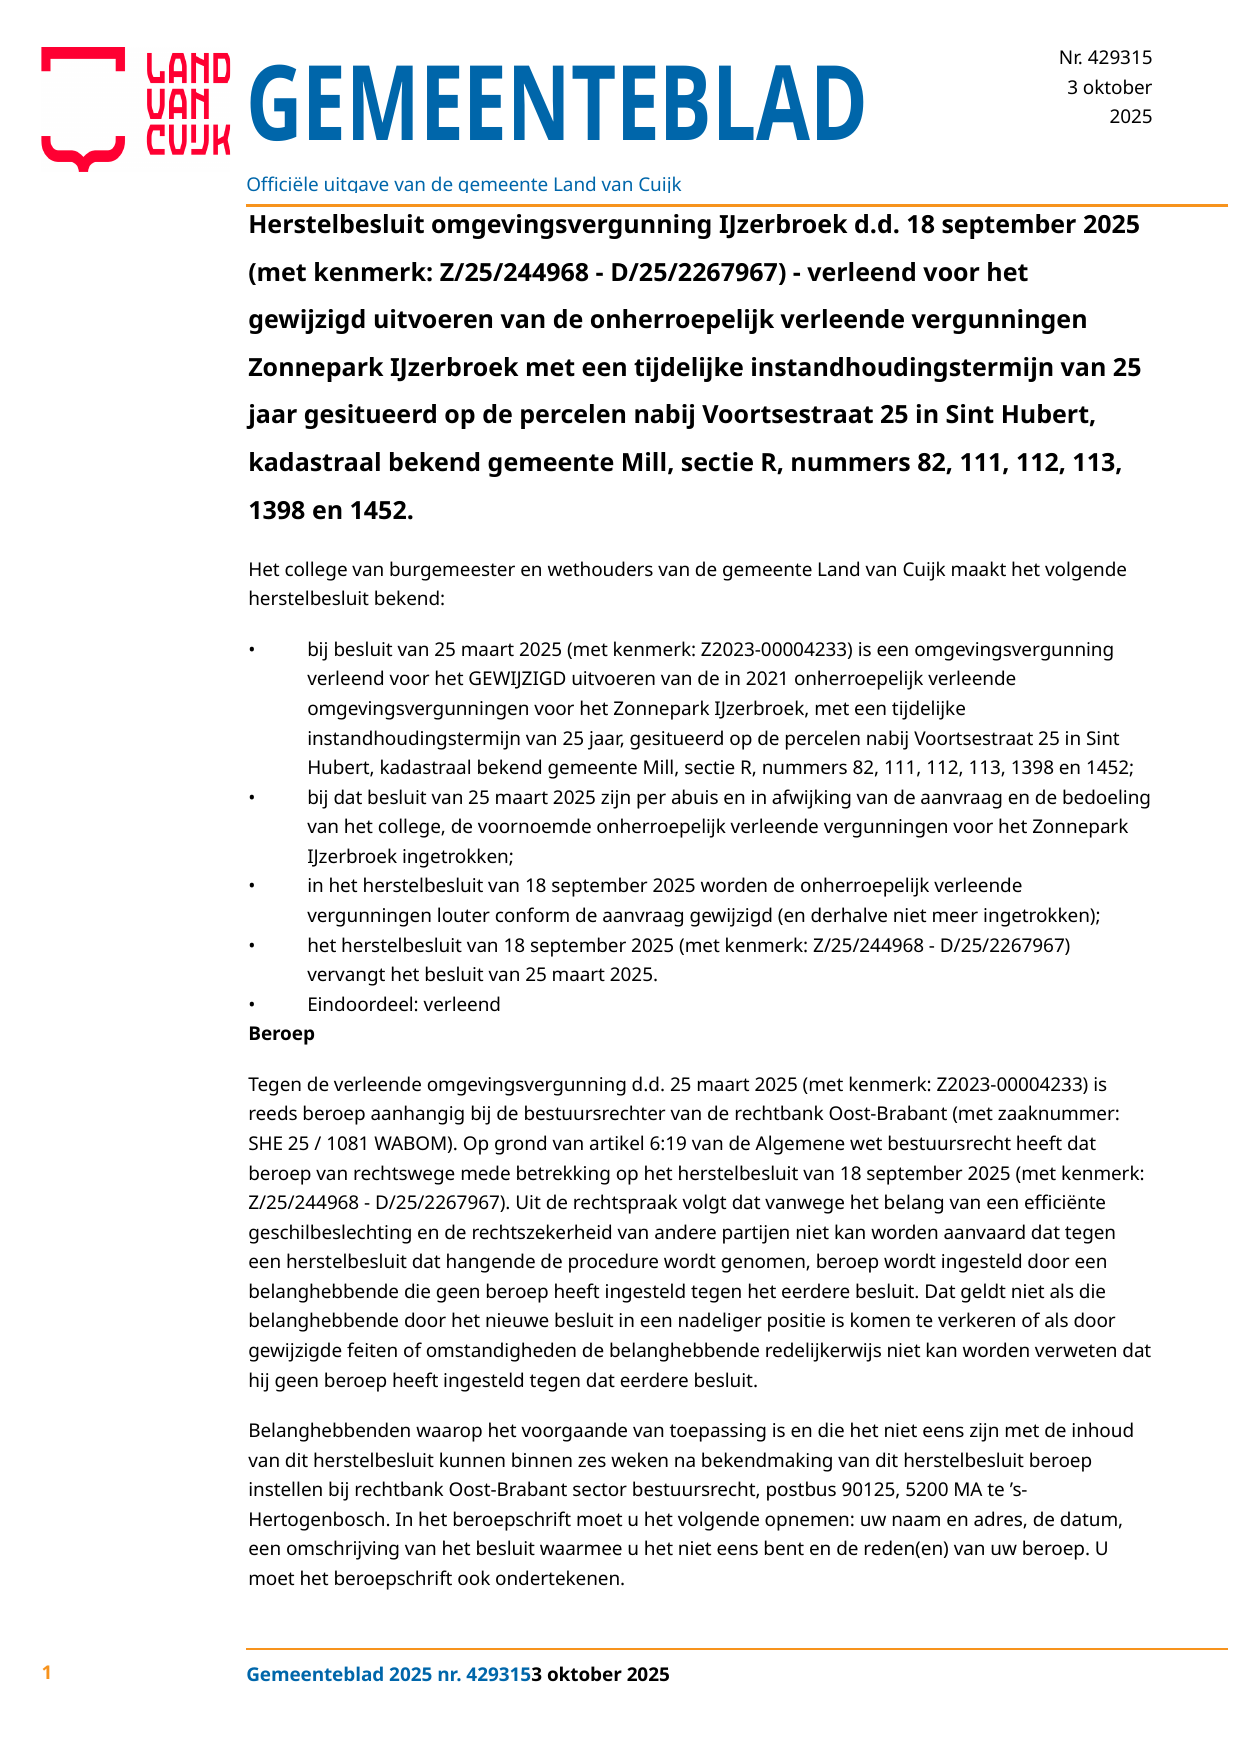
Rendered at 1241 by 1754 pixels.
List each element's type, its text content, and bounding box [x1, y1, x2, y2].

list in het herstelbesluit van 18 september 2025 worden de onherroepelijk verleende vergunningen louter conform de aanvraag gewijzigd (en derhalve niet meer ingetrokken); [248, 873, 1152, 928]
picture [41, 47, 231, 172]
text Tegen de verleende omgevingsvergunning d.d. 25 maart 2025 (met kenmerk: Z2023-00004233) is reeds beroep aanhangig bij de bestuursrechter van de rechtbank Oost-Brabant (met zaaknummer: SHE 25 / 1081 WABOM). Op grond van artikel 6:19 van de Algemene wet bestuursrecht heeft dat beroep van rechtswege mede betrekking op het herstelbesluit van 18 september 2025 (met kenmerk: Z/25/244968 - D/25/2267967). Uit de rechtspraak volgt dat vanwege het belang van een efficiënte geschilbeslechting en de rechtszekerheid van andere partijen niet kan worden aanvaard dat tegen een herstelbesluit dat hangende de procedure wordt genomen, beroep wordt ingesteld door een belanghebbende die geen beroep heeft ingesteld tegen het eerdere besluit. Dat geldt niet als die belanghebbende door het nieuwe besluit in een nadeliger positie is komen te verkeren of als door gewijzigde feiten of omstandigheden de belanghebbende redelijkerwijs niet kan worden verweten dat hij geen beroep heeft ingesteld tegen dat eerdere besluit. [248, 1071, 1152, 1392]
list Eindoordeel: verleend [248, 991, 1152, 1017]
text Belanghebbenden waarop het voorgaande van toepassing is en die het niet eens zijn met de inhoud van dit herstelbesluit kunnen binnen zes weken na bekendmaking van dit herstelbesluit beroep instellen bij rechtbank Oost-Brabant sector bestuursrecht, postbus 90125, 5200 MA te ’s-Hertogenbosch. In het beroepschrift moet u het volgende opnemen: uw naam en adres, de datum, een omschrijving van het besluit waarmee u het niet eens bent en de reden(en) van uw beroep. U moet het beroepschrift ook ondertekenen. [248, 1417, 1152, 1591]
text Beroep [248, 1021, 1152, 1046]
list het herstelbesluit van 18 september 2025 (met kenmerk: Z/25/244968 - D/25/2267967) vervangt het besluit van 25 maart 2025. [248, 932, 1152, 987]
list bij dat besluit van 25 maart 2025 zijn per abuis en in afwijking van de aanvraag en de bedoeling van het college, de voornoemde onherroepelijk verleende vergunningen voor het Zonnepark IJzerbroek ingetrokken; [248, 784, 1152, 869]
text Herstelbesluit omgevingsvergunning IJzerbroek d.d. 18 september 2025 (met kenmerk: Z/25/244968 - D/25/2267967) - verleend voor het gewijzigd uitvoeren van de onherroepelijk verleende vergunningen Zonnepark IJzerbroek met een tijdelijke instandhoudingstermijn van 25 jaar gesitueerd op de percelen nabij Voortsestraat 25 in Sint Hubert, kadastraal bekend gemeente Mill, sectie R, nummers 82, 111, 112, 113, 1398 en 1452. [248, 207, 1152, 526]
list bij besluit van 25 maart 2025 (met kenmerk: Z2023-00004233) is een omgevingsvergunning verleend voor het GEWIJZIGD uitvoeren van de in 2021 onherroepelijk verleende omgevingsvergunningen voor het Zonnepark IJzerbroek, met een tijdelijke instandhoudingstermijn van 25 jaar, gesitueerd op de percelen nabij Voortsestraat 25 in Sint Hubert, kadastraal bekend gemeente Mill, sectie R, nummers 82, 111, 112, 113, 1398 en 1452; [248, 636, 1152, 780]
text Het college van burgemeester en wethouders van de gemeente Land van Cuijk maakt het volgende herstelbesluit bekend: [248, 556, 1152, 611]
